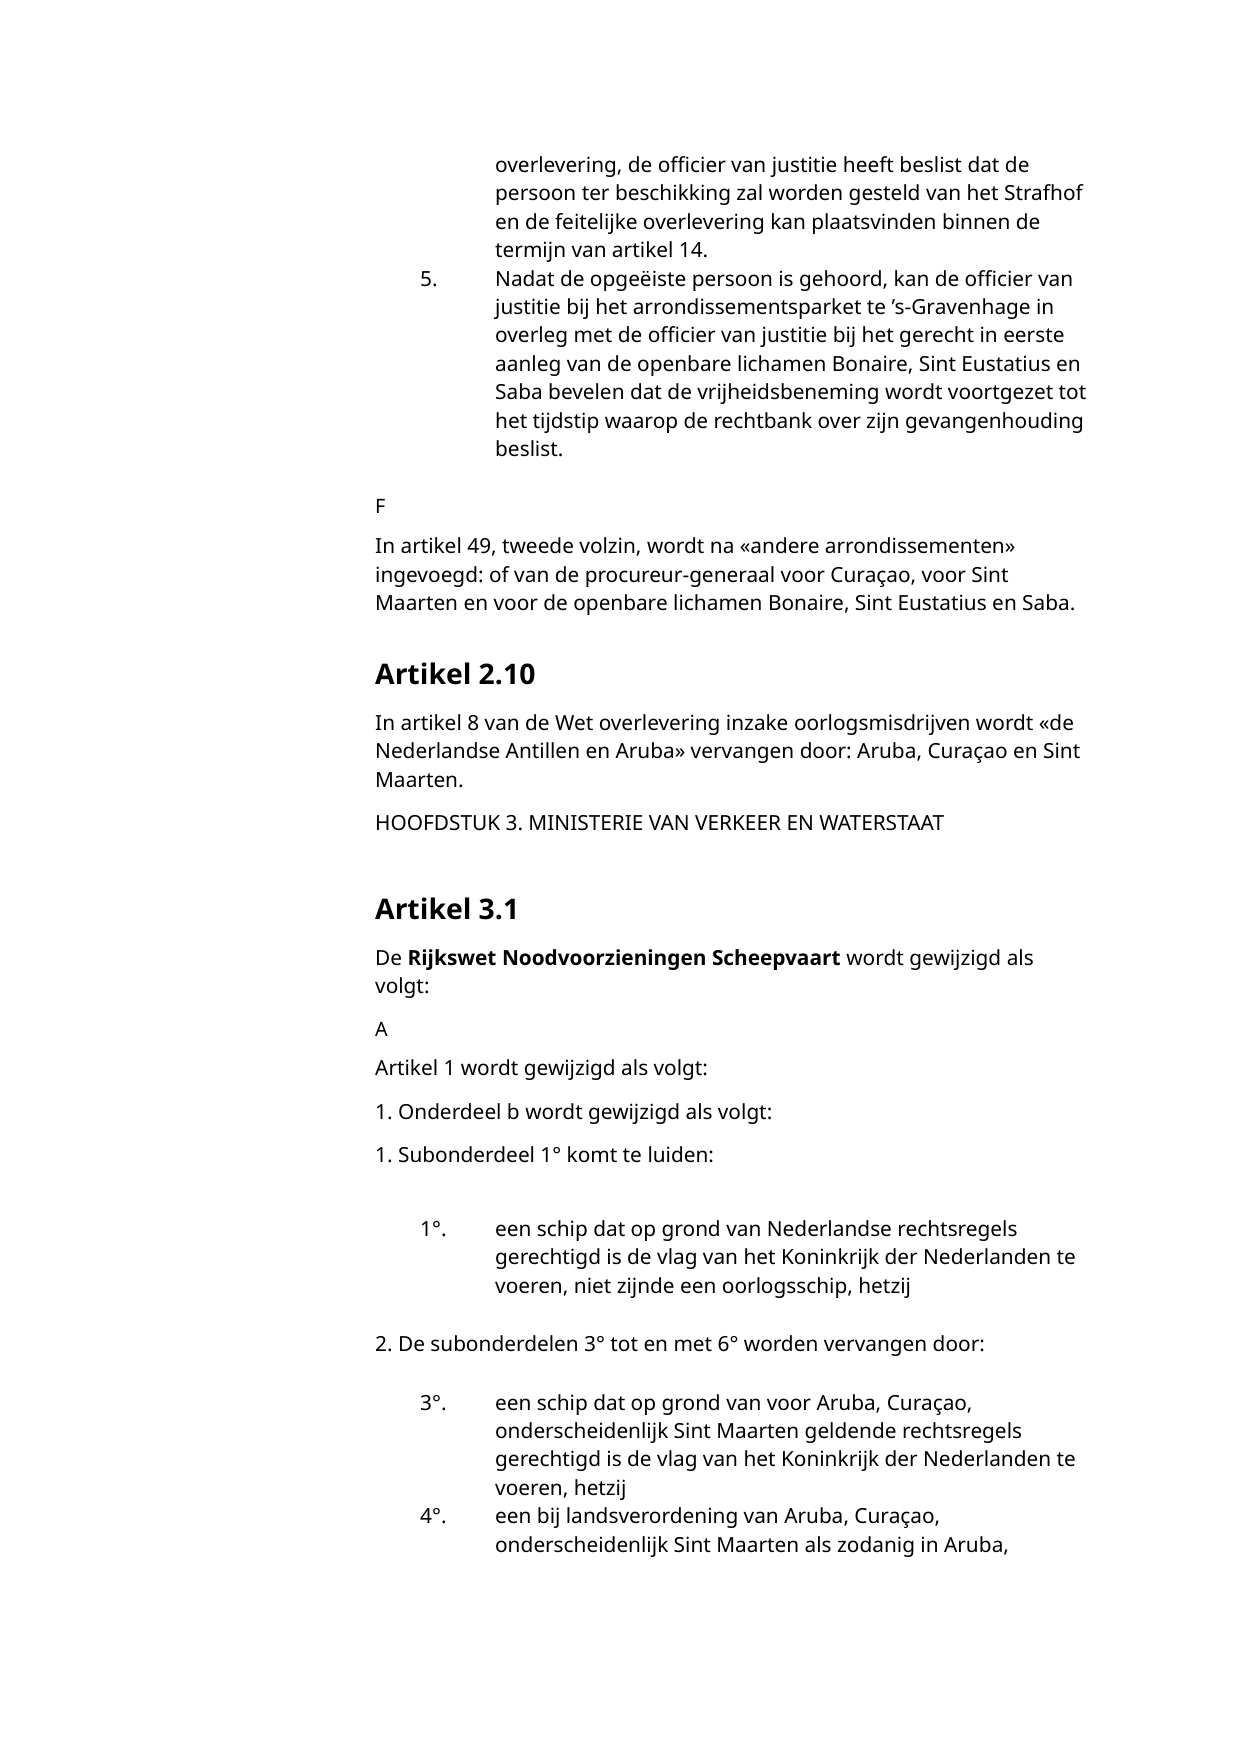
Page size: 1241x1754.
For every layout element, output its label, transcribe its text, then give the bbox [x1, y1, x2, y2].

subtitle Artikel 3.1 [375, 889, 1090, 928]
text In artikel 49, tweede volzin, wordt na «andere arrondissementen» ingevoegd: of van de procureur-generaal voor Curaçao, voor Sint Maarten en voor de openbare lichamen Bonaire, Sint Eustatius en Saba. [375, 532, 1090, 617]
list een bij landsverordening van Aruba, Curaçao, onderscheidenlijk Sint Maarten als zodanig in Aruba, [420, 1501, 1090, 1558]
text Artikel 1 wordt gewijzigd als volgt: [375, 1053, 1090, 1082]
list overlevering, de officier van justitie heeft beslist dat de persoon ter beschikking zal worden gesteld van het Strafhof en de feitelijke overlevering kan plaatsvinden binnen de termijn van artikel 14. [420, 150, 1090, 264]
text 1. Subonderdeel 1° komt te luiden: [375, 1140, 1090, 1169]
subtitle Artikel 2.10 [375, 654, 1090, 693]
text F [375, 493, 1090, 520]
text De Rijkswet Noodvoorzieningen Scheepvaart wordt gewijzigd als volgt: [375, 943, 1090, 1000]
text 1. Onderdeel b wordt gewijzigd als volgt: [375, 1097, 1090, 1125]
subtitle HOOFDSTUK 3. MINISTERIE VAN VERKEER EN WATERSTAAT [375, 808, 1090, 837]
text 2. De subonderdelen 3° tot en met 6° worden vervangen door: [375, 1329, 1090, 1358]
list een schip dat op grond van Nederlandse rechtsregels gerechtigd is de vlag van het Koninkrijk der Nederlanden te voeren, niet zijnde een oorlogsschip, hetzij [420, 1214, 1090, 1299]
list Nadat de opgeëiste persoon is gehoord, kan de officier van justitie bij het arrondissementsparket te ’s-Gravenhage in overleg met de officier van justitie bij het gerecht in eerste aanleg van de openbare lichamen Bonaire, Sint Eustatius en Saba bevelen dat de vrijheidsbeneming wordt voortgezet tot het tijdstip waarop de rechtbank over zijn gevangenhouding beslist. [420, 264, 1090, 463]
text In artikel 8 van de Wet overlevering inzake oorlogsmisdrijven wordt «de Nederlandse Antillen en Aruba» vervangen door: Aruba, Curaçao en Sint Maarten. [375, 708, 1090, 793]
text A [375, 1015, 1090, 1042]
list een schip dat op grond van voor Aruba, Curaçao, onderscheidenlijk Sint Maarten geldende rechtsregels gerechtigd is de vlag van het Koninkrijk der Nederlanden te voeren, hetzij [420, 1388, 1090, 1501]
